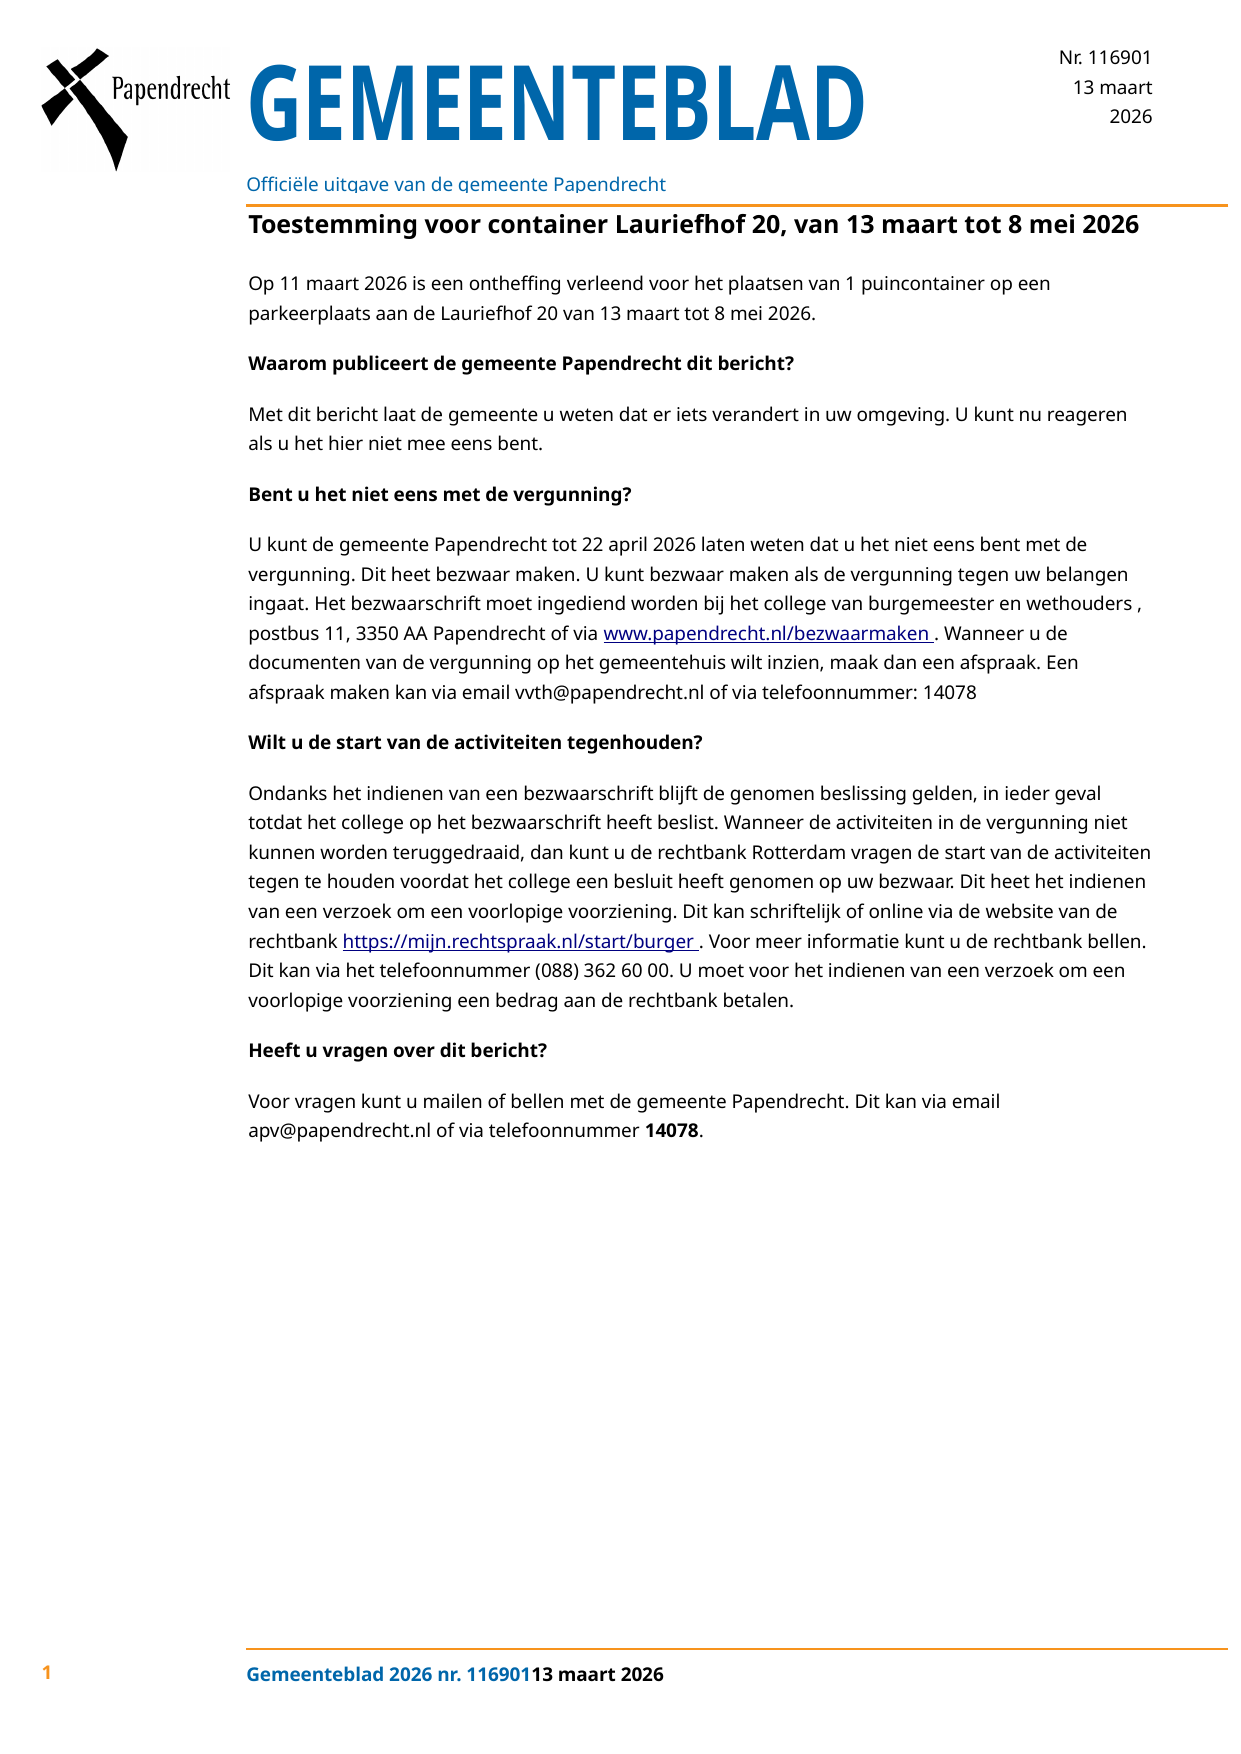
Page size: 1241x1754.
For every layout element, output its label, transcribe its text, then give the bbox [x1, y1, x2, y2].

text Ondanks het indienen van een bezwaarschrift blijft de genomen beslissing gelden, in ieder geval totdat het college op het bezwaarschrift heeft beslist. Wanneer de activiteiten in de vergunning niet kunnen worden teruggedraaid, dan kunt u de rechtbank Rotterdam vragen de start van de activiteiten tegen te houden voordat het college een besluit heeft genomen op uw bezwaar. Dit heet het indienen van een verzoek om een voorlopige voorziening. Dit kan schriftelijk of online via de website van de rechtbank https://mijn.rechtspraak.nl/start/burger . Voor meer informatie kunt u de rechtbank bellen. Dit kan via het telefoonnummer (088) 362 60 00. U moet voor het indienen van een verzoek om een voorlopige voorziening een bedrag aan de rechtbank betalen. [248, 780, 1152, 1013]
text Bent u het niet eens met de vergunning? [248, 481, 1152, 506]
text Waarom publiceert de gemeente Papendrecht dit bericht? [248, 350, 1152, 376]
text Heeft u vragen over dit bericht? [248, 1037, 1152, 1063]
text Met dit bericht laat de gemeente u weten dat er iets verandert in uw omgeving. U kunt nu reageren als u het hier niet mee eens bent. [248, 401, 1152, 456]
text Voor vragen kunt u mailen of bellen met de gemeente Papendrecht. Dit kan via email apv@papendrecht.nl of via telefoonnummer 14078. [248, 1088, 1152, 1143]
text U kunt de gemeente Papendrecht tot 22 april 2026 laten weten dat u het niet eens bent met de vergunning. Dit heet bezwaar maken. U kunt bezwaar maken als de vergunning tegen uw belangen ingaat. Het bezwaarschrift moet ingediend worden bij het college van burgemeester en wethouders , postbus 11, 3350 AA Papendrecht of via www.papendrecht.nl/bezwaarmaken . Wanneer u de documenten van de vergunning op het gemeentehuis wilt inzien, maak dan een afspraak. Een afspraak maken kan via email vvth@papendrecht.nl of via telefoonnummer: 14078 [248, 531, 1152, 705]
picture [41, 47, 231, 172]
text Wilt u de start van de activiteiten tegenhouden? [248, 729, 1152, 755]
text Op 11 maart 2026 is een ontheffing verleend voor het plaatsen van 1 puincontainer op een parkeerplaats aan de Lauriefhof 20 van 13 maart tot 8 mei 2026. [248, 270, 1152, 326]
text Toestemming voor container Lauriefhof 20, van 13 maart tot 8 mei 2026 [248, 207, 1152, 241]
